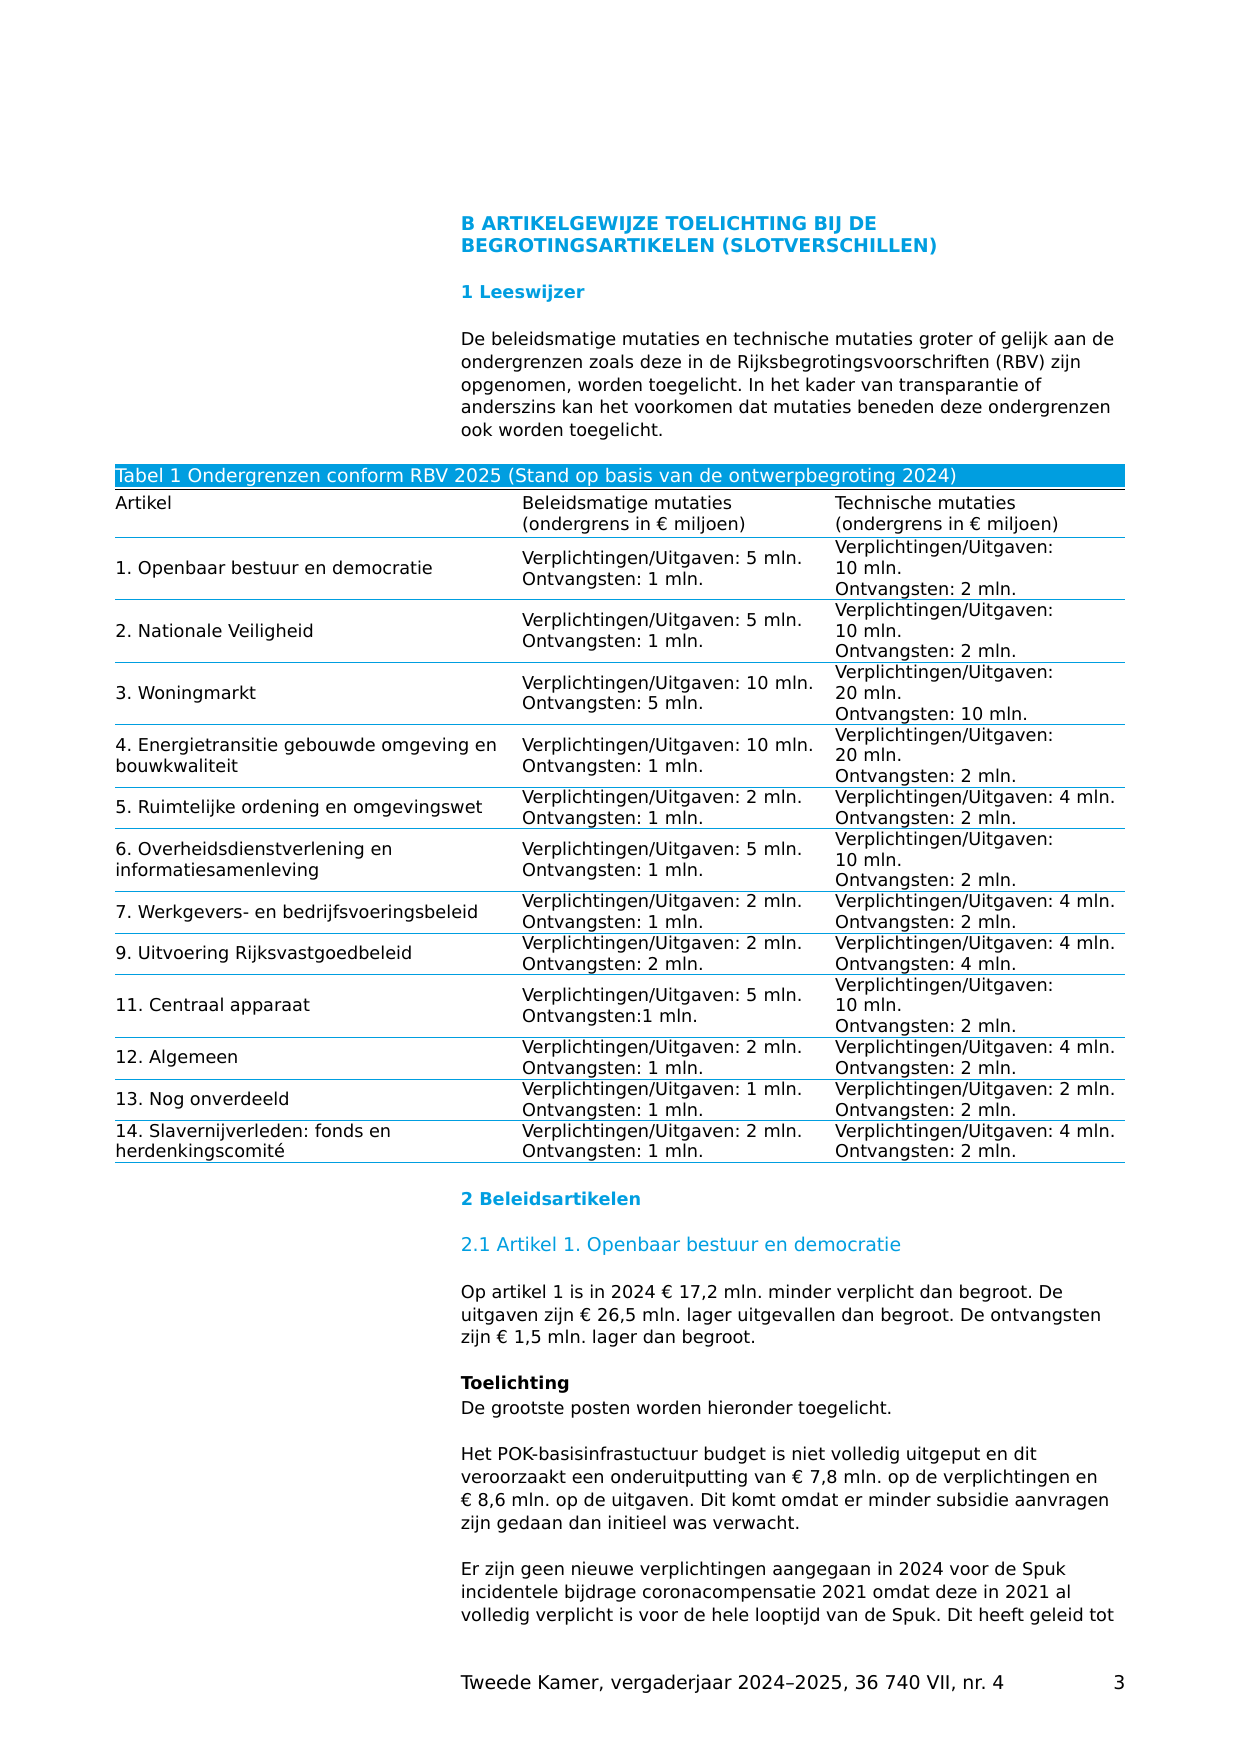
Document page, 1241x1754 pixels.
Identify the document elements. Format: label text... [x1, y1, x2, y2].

table_cell Verplichtingen/Uitgaven: 2 mln. Ontvangsten: 1 mln. [519, 788, 832, 828]
table_cell 9. Uitvoering Rijksvastgoedbeleid [115, 934, 519, 974]
table_cell 14. Slavernijverleden: fonds en herdenkingscomité [115, 1121, 519, 1162]
text Er zijn geen nieuwe verplichtingen aangegaan in 2024 voor de Spuk incidentele bijdrage coronacompensatie 2021 omdat deze in 2021 al volledig verplicht is voor de hele looptijd van de Spuk. Dit heeft geleid tot [461, 1557, 1125, 1626]
table_cell Verplichtingen/Uitgaven: 10 mln. Ontvangsten: 2 mln. [832, 975, 1125, 1037]
title 2.1 Artikel 1. Openbaar bestuur en democratie [461, 1234, 1125, 1256]
table_cell Verplichtingen/Uitgaven: 20 mln. Ontvangsten: 2 mln. [832, 725, 1125, 787]
table_cell 11. Centraal apparaat [115, 975, 519, 1037]
table_cell Verplichtingen/Uitgaven: 2 mln. Ontvangsten: 1 mln. [519, 1121, 832, 1162]
table_cell Verplichtingen/Uitgaven: 10 mln. Ontvangsten: 2 mln. [832, 538, 1125, 599]
table_cell Verplichtingen/Uitgaven: 10 mln. Ontvangsten: 2 mln. [832, 600, 1125, 662]
table_cell Verplichtingen/Uitgaven: 5 mln. Ontvangsten: 1 mln. [519, 600, 832, 662]
table_cell Verplichtingen/Uitgaven: 4 mln. Ontvangsten: 2 mln. [832, 892, 1125, 932]
table_cell 4. Energietransitie gebouwde omgeving en bouwkwaliteit [115, 725, 519, 787]
text Het POK-basisinfrastuctuur budget is niet volledig uitgeput en dit veroorzaakt een onderuitputting van € 7,8 mln. op de verplichtingen en € 8,6 mln. op de uitgaven. Dit komt omdat er minder subsidie aanvragen zijn gedaan dan initieel was verwacht. [461, 1442, 1125, 1534]
table_cell Verplichtingen/Uitgaven: 2 mln. Ontvangsten: 1 mln. [519, 1038, 832, 1078]
table_cell 5. Ruimtelijke ordening en omgevingswet [115, 788, 519, 828]
text Op artikel 1 is in 2024 € 17,2 mln. minder verplicht dan begroot. De uitgaven zijn € 26,5 mln. lager uitgevallen dan begroot. De ontvangsten zijn € 1,5 mln. lager dan begroot. [461, 1280, 1125, 1348]
text De grootste posten worden hieronder toegelicht. [461, 1396, 1125, 1419]
table_cell 6. Overheidsdienstverlening en informatiesamenleving [115, 829, 519, 891]
table_cell Verplichtingen/Uitgaven: 10 mln. Ontvangsten: 5 mln. [519, 663, 832, 724]
table_cell Verplichtingen/Uitgaven: 10 mln. Ontvangsten: 2 mln. [832, 829, 1125, 891]
table_cell Verplichtingen/Uitgaven: 4 mln. Ontvangsten: 2 mln. [832, 1121, 1125, 1162]
table_cell 3. Woningmarkt [115, 663, 519, 724]
table_cell 13. Nog onverdeeld [115, 1080, 519, 1120]
title B Artikelgewijze toelichting bij de begrotingsartikelen (slotverschillen) [461, 213, 1125, 257]
table_cell 12. Algemeen [115, 1038, 519, 1078]
text Toelichting [461, 1371, 1125, 1394]
table_cell Verplichtingen/Uitgaven: 2 mln. Ontvangsten: 2 mln. [832, 1080, 1125, 1120]
table_cell Verplichtingen/Uitgaven: 1 mln. Ontvangsten: 1 mln. [519, 1080, 832, 1120]
title 2 Beleidsartikelen [461, 1187, 1125, 1210]
table_cell Verplichtingen/Uitgaven: 4 mln. Ontvangsten: 2 mln. [832, 1038, 1125, 1078]
table_cell Technische mutaties (ondergrens in € miljoen) [832, 490, 1125, 537]
table_cell Verplichtingen/Uitgaven: 2 mln. Ontvangsten: 1 mln. [519, 892, 832, 932]
table_cell Verplichtingen/Uitgaven: 5 mln. Ontvangsten:1 mln. [519, 975, 832, 1037]
table_cell Verplichtingen/Uitgaven: 4 mln. Ontvangsten: 4 mln. [832, 934, 1125, 974]
table_cell Verplichtingen/Uitgaven: 10 mln. Ontvangsten: 1 mln. [519, 725, 832, 787]
table_cell Beleidsmatige mutaties (ondergrens in € miljoen) [519, 490, 832, 537]
table_cell 2. Nationale Veiligheid [115, 600, 519, 662]
table_cell 7. Werkgevers- en bedrijfsvoeringsbeleid [115, 892, 519, 932]
table_cell 1. Openbaar bestuur en democratie [115, 538, 519, 599]
text De beleidsmatige mutaties en technische mutaties groter of gelijk aan de ondergrenzen zoals deze in de Rijksbegrotingsvoorschriften (RBV) zijn opgenomen, worden toegelicht. In het kader van transparantie of anderszins kan het voorkomen dat mutaties beneden deze ondergrenzen ook worden toegelicht. [461, 327, 1125, 441]
title 1 Leeswijzer [461, 280, 1125, 303]
table_cell Verplichtingen/Uitgaven: 2 mln. Ontvangsten: 2 mln. [519, 934, 832, 974]
table_cell Verplichtingen/Uitgaven: 20 mln. Ontvangsten: 10 mln. [832, 663, 1125, 724]
table_cell Artikel [115, 490, 519, 537]
table_cell Verplichtingen/Uitgaven: 5 mln. Ontvangsten: 1 mln. [519, 829, 832, 891]
table_cell Verplichtingen/Uitgaven: 5 mln. Ontvangsten: 1 mln. [519, 538, 832, 599]
table_cell Verplichtingen/Uitgaven: 4 mln. Ontvangsten: 2 mln. [832, 788, 1125, 828]
